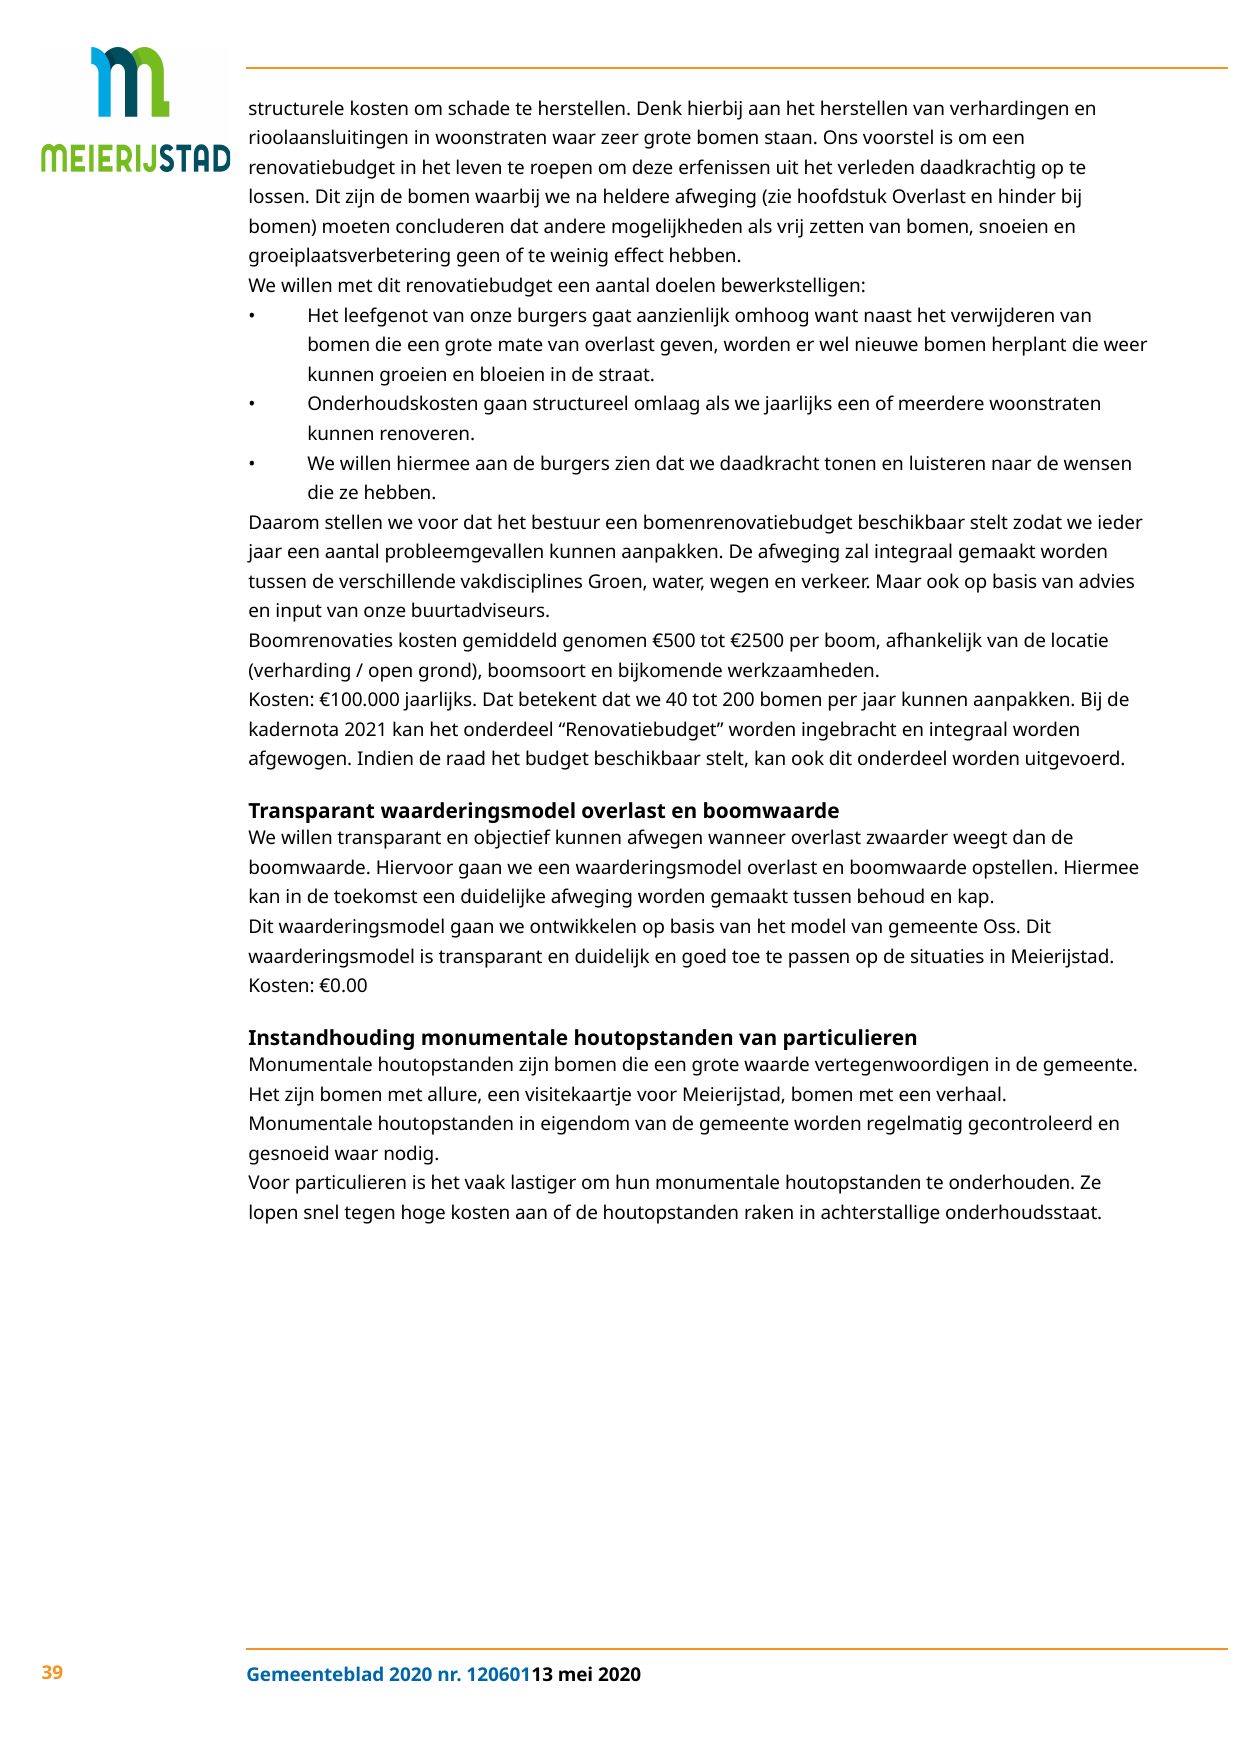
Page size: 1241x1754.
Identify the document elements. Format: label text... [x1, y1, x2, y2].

text Dit waarderingsmodel gaan we ontwikkelen op basis van het model van gemeente Oss. Dit waarderingsmodel is transparant en duidelijk en goed toe te passen op de situaties in Meierijstad. [248, 913, 1152, 968]
text Boomrenovaties kosten gemiddeld genomen €500 tot €2500 per boom, afhankelijk van de locatie (verharding / open grond), boomsoort en bijkomende werkzaamheden. [248, 627, 1152, 683]
list Onderhoudskosten gaan structureel omlaag als we jaarlijks een of meerdere woonstraten kunnen renoveren. [248, 391, 1152, 446]
text Monumentale houtopstanden zijn bomen die een grote waarde vertegenwoordigen in de gemeente. Het zijn bomen met allure, een visitekaartje voor Meierijstad, bomen met een verhaal. [248, 1051, 1152, 1107]
text Kosten: €0.00 [248, 972, 1152, 998]
list We willen hiermee aan de burgers zien dat we daadkracht tonen en luisteren naar de wensen die ze hebben. [248, 450, 1152, 505]
text Daarom stellen we voor dat het bestuur een bomenrenovatiebudget beschikbaar stelt zodat we ieder jaar een aantal probleemgevallen kunnen aanpakken. De afweging zal integraal gemaakt worden tussen de verschillende vakdisciplines Groen, water, wegen en verkeer. Maar ook op basis van advies en input van onze buurtadviseurs. [248, 509, 1152, 623]
text We willen transparant en objectief kunnen afwegen wanneer overlast zwaarder weegt dan de boomwaarde. Hiervoor gaan we een waarderingsmodel overlast en boomwaarde opstellen. Hiermee kan in de toekomst een duidelijke afweging worden gemaakt tussen behoud en kap. [248, 824, 1152, 909]
list Het leefgenot van onze burgers gaat aanzienlijk omhoog want naast het verwijderen van bomen die een grote mate van overlast geven, worden er wel nieuwe bomen herplant die weer kunnen groeien en bloeien in de straat. [248, 302, 1152, 387]
text Kosten: €100.000 jaarlijks. Dat betekent dat we 40 tot 200 bomen per jaar kunnen aanpakken. Bij de kadernota 2021 kan het onderdeel “Renovatiebudget” worden ingebracht en integraal worden afgewogen. Indien de raad het budget beschikbaar stelt, kan ook dit onderdeel worden uitgevoerd. [248, 686, 1152, 771]
text Instandhouding monumentale houtopstanden van particulieren [248, 1023, 1152, 1051]
text Monumentale houtopstanden in eigendom van de gemeente worden regelmatig gecontroleerd en gesnoeid waar nodig. [248, 1110, 1152, 1166]
text Transparant waarderingsmodel overlast en boomwaarde [248, 796, 1152, 824]
text structurele kosten om schade te herstellen. Denk hierbij aan het herstellen van verhardingen en rioolaansluitingen in woonstraten waar zeer grote bomen staan. Ons voorstel is om een renovatiebudget in het leven te roepen om deze erfenissen uit het verleden daadkrachtig op te lossen. Dit zijn de bomen waarbij we na heldere afweging (zie hoofdstuk Overlast en hinder bij bomen) moeten concluderen dat andere mogelijkheden als vrij zetten van bomen, snoeien en groeiplaatsverbetering geen of te weinig effect hebben. [248, 95, 1152, 268]
text Voor particulieren is het vaak lastiger om hun monumentale houtopstanden te onderhouden. Ze lopen snel tegen hoge kosten aan of de houtopstanden raken in achterstallige onderhoudsstaat. [248, 1169, 1152, 1225]
text We willen met dit renovatiebudget een aantal doelen bewerkstelligen: [248, 272, 1152, 298]
picture [41, 47, 231, 172]
